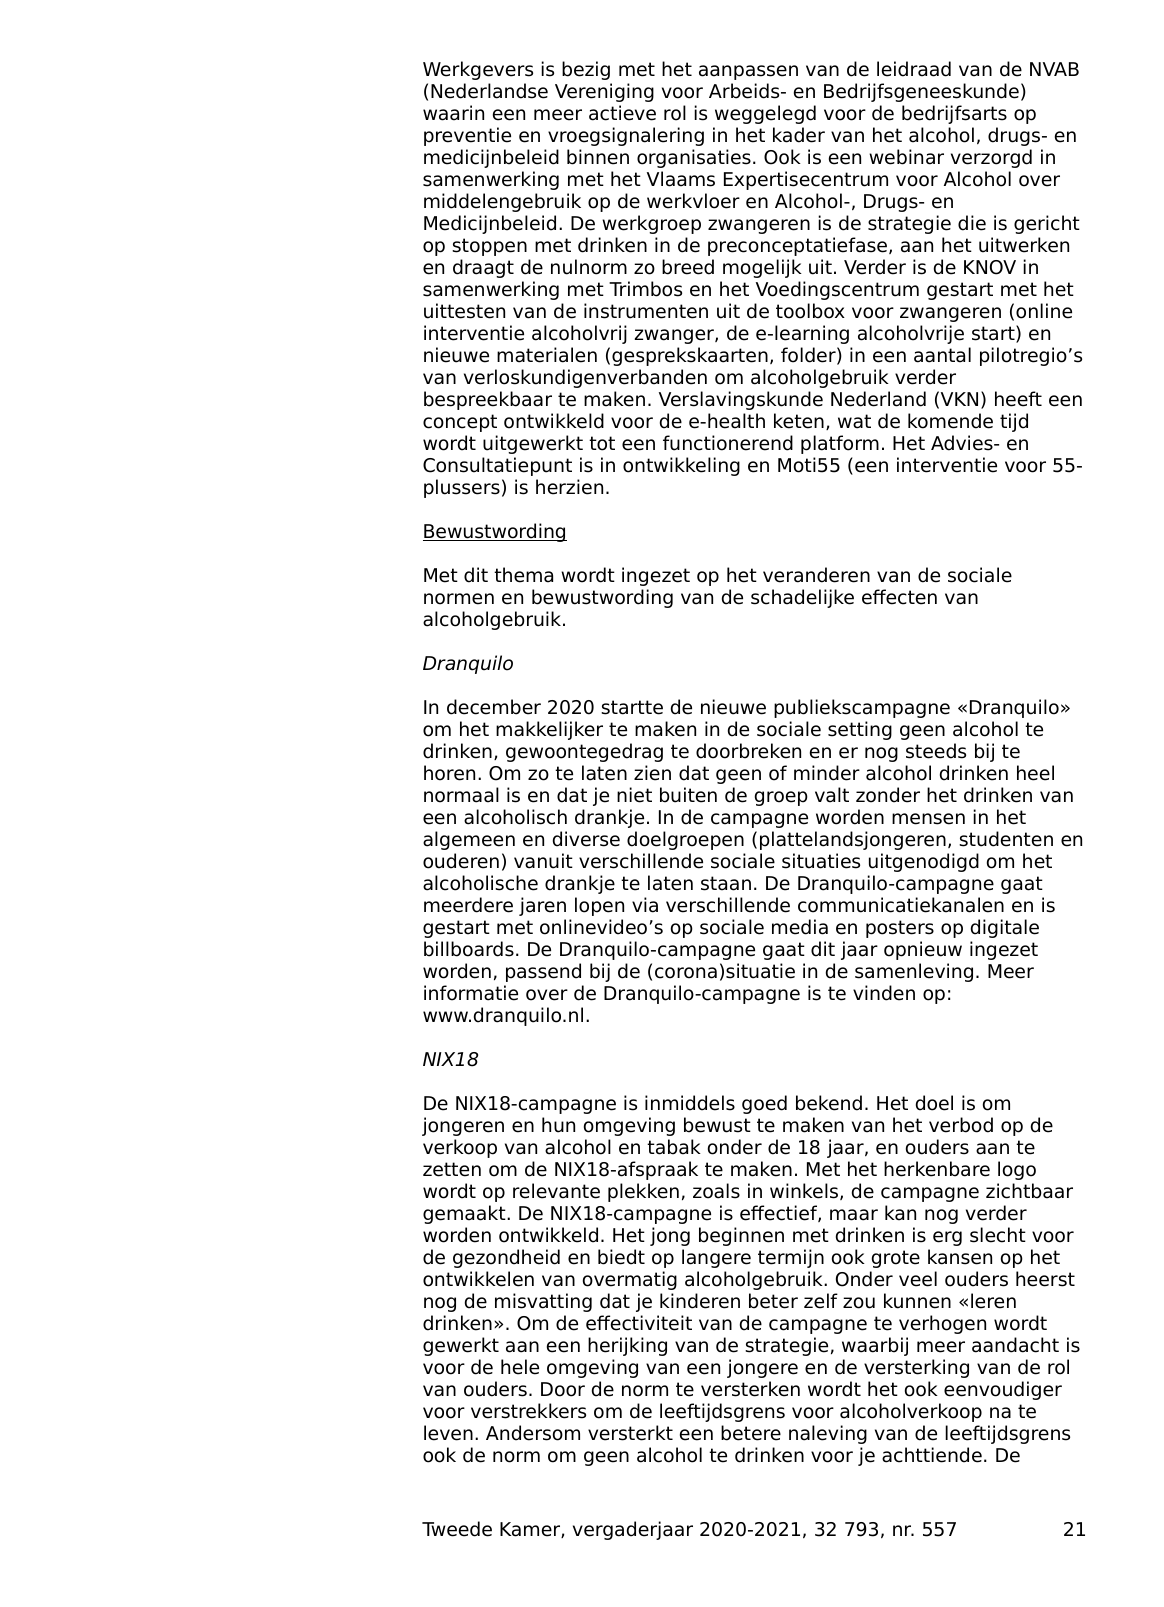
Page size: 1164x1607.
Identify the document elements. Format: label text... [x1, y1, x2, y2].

text De NIX18-campagne is inmiddels goed bekend. Het doel is om jongeren en hun omgeving bewust te maken van het verbod op de verkoop van alcohol en tabak onder de 18 jaar, en ouders aan te zetten om de NIX18-afspraak te maken. Met het herkenbare logo wordt op relevante plekken, zoals in winkels, de campagne zichtbaar gemaakt. De NIX18-campagne is effectief, maar kan nog verder worden ontwikkeld. Het jong beginnen met drinken is erg slecht voor de gezondheid en biedt op langere termijn ook grote kansen op het ontwikkelen van overmatig alcoholgebruik. Onder veel ouders heerst nog de misvatting dat je kinderen beter zelf zou kunnen «leren drinken». Om de effectiviteit van de campagne te verhogen wordt gewerkt aan een herijking van de strategie, waarbij meer aandacht is voor de hele omgeving van een jongere en de versterking van de rol van ouders. Door de norm te versterken wordt het ook eenvoudiger voor verstrekkers om de leeftijdsgrens voor alcoholverkoop na te leven. Andersom versterkt een betere naleving van de leeftijdsgrens ook de norm om geen alcohol te drinken voor je achttiende. De [422, 1093, 1087, 1467]
text Met dit thema wordt ingezet op het veranderen van de sociale normen en bewustwording van de schadelijke effecten van alcoholgebruik. [422, 565, 1087, 631]
subtitle Bewustwording [422, 521, 1087, 543]
text Werkgevers is bezig met het aanpassen van de leidraad van de NVAB (Nederlandse Vereniging voor Arbeids- en Bedrijfsgeneeskunde) waarin een meer actieve rol is weggelegd voor de bedrijfsarts op preventie en vroegsignalering in het kader van het alcohol, drugs- en medicijnbeleid binnen organisaties. Ook is een webinar verzorgd in samenwerking met het Vlaams Expertisecentrum voor Alcohol over middelengebruik op de werkvloer en Alcohol-, Drugs- en Medicijnbeleid. De werkgroep zwangeren is de strategie die is gericht op stoppen met drinken in de preconceptatiefase, aan het uitwerken en draagt de nulnorm zo breed mogelijk uit. Verder is de KNOV in samenwerking met Trimbos en het Voedingscentrum gestart met het uittesten van de instrumenten uit de toolbox voor zwangeren (online interventie alcoholvrij zwanger, de e-learning alcoholvrije start) en nieuwe materialen (gesprekskaarten, folder) in een aantal pilotregio’s van verloskundigenverbanden om alcoholgebruik verder bespreekbaar te maken. Verslavingskunde Nederland (VKN) heeft een concept ontwikkeld voor de e-health keten, wat de komende tijd wordt uitgewerkt tot een functionerend platform. Het Advies- en Consultatiepunt is in ontwikkeling en Moti55 (een interventie voor 55-plussers) is herzien. [422, 59, 1087, 499]
subtitle NIX18 [422, 1049, 1087, 1071]
subtitle Dranquilo [422, 653, 1087, 675]
text In december 2020 startte de nieuwe publiekscampagne «Dranquilo» om het makkelijker te maken in de sociale setting geen alcohol te drinken, gewoontegedrag te doorbreken en er nog steeds bij te horen. Om zo te laten zien dat geen of minder alcohol drinken heel normaal is en dat je niet buiten de groep valt zonder het drinken van een alcoholisch drankje. In de campagne worden mensen in het algemeen en diverse doelgroepen (plattelandsjongeren, studenten en ouderen) vanuit verschillende sociale situaties uitgenodigd om het alcoholische drankje te laten staan. De Dranquilo-campagne gaat meerdere jaren lopen via verschillende communicatiekanalen en is gestart met onlinevideo’s op sociale media en posters op digitale billboards. De Dranquilo-campagne gaat dit jaar opnieuw ingezet worden, passend bij de (corona)situatie in de samenleving. Meer informatie over de Dranquilo-campagne is te vinden op: www.dranquilo.nl. [422, 697, 1087, 1027]
